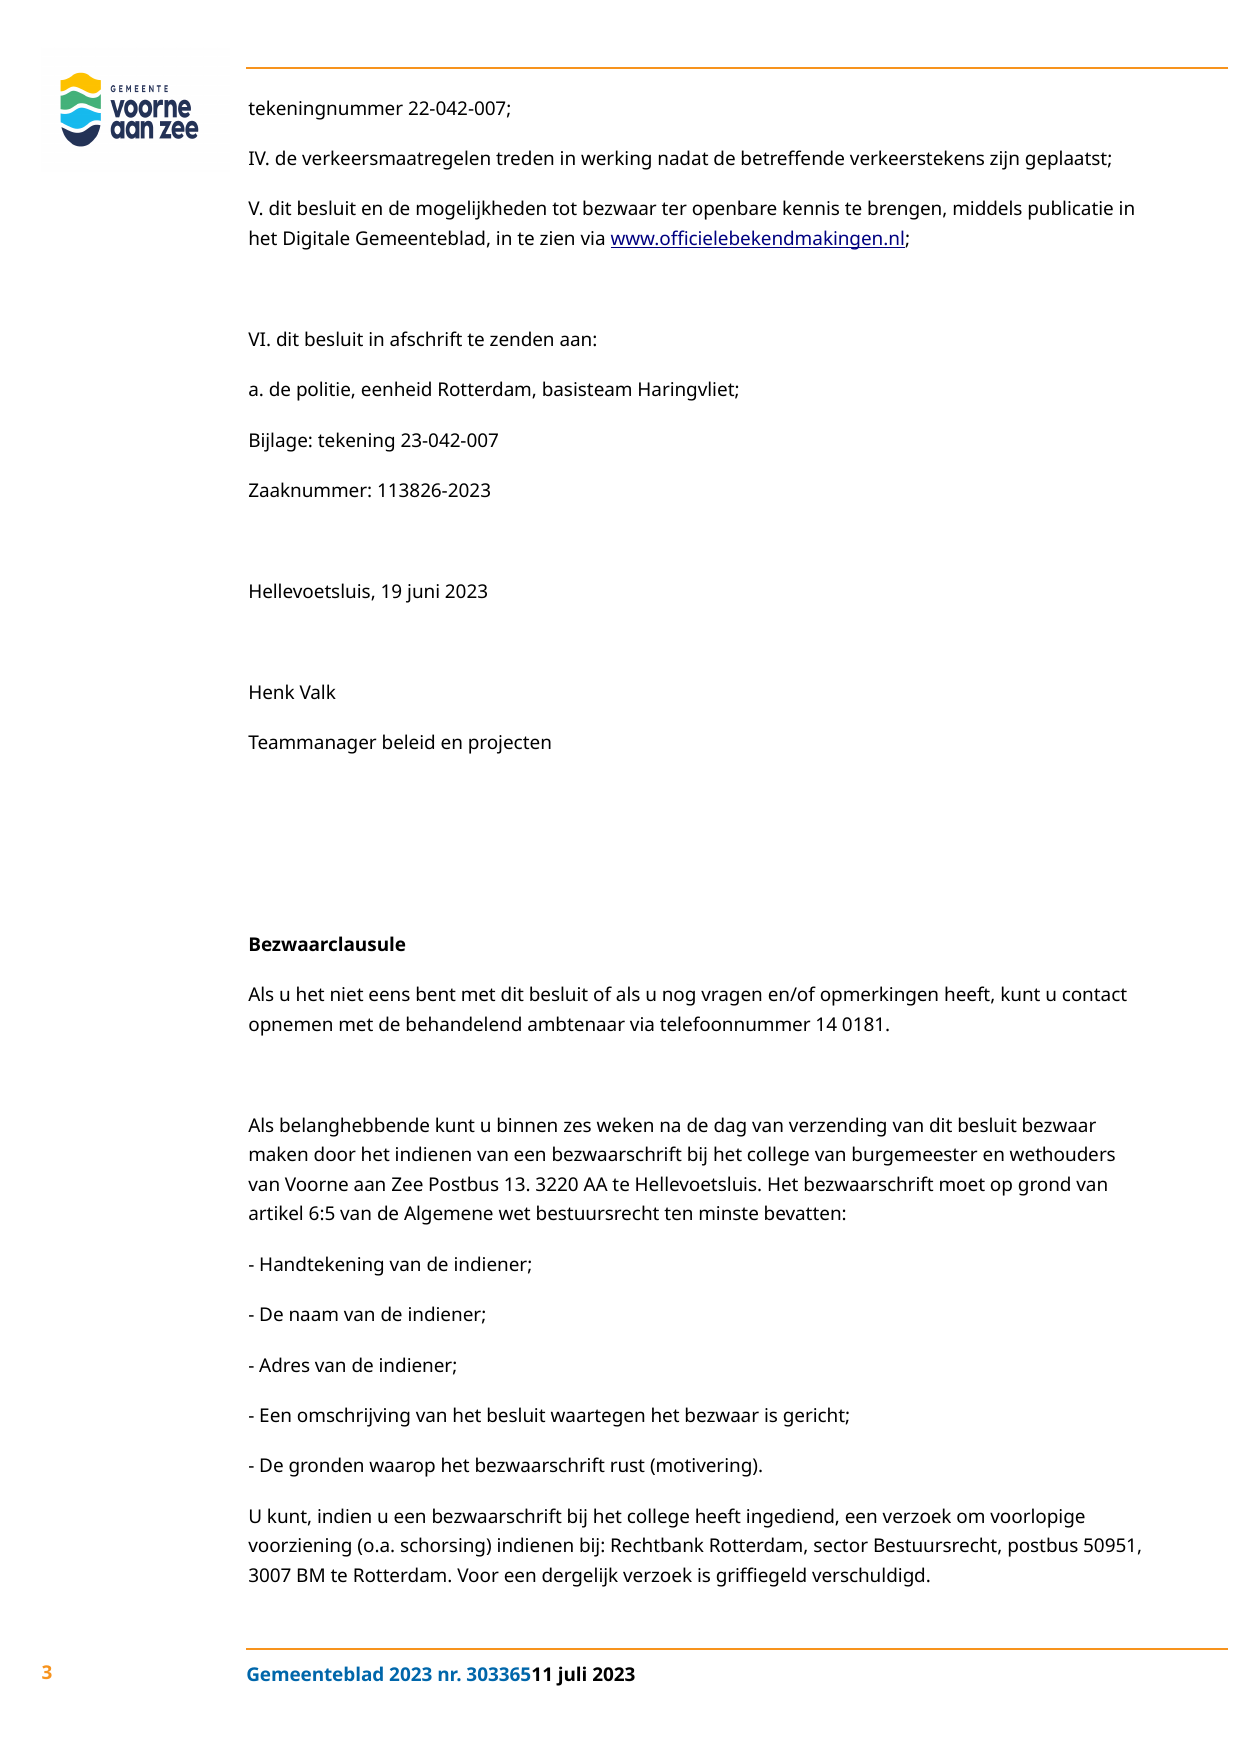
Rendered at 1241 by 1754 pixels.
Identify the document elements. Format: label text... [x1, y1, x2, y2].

text Teammanager beleid en projecten [248, 729, 1152, 755]
text - Adres van de indiener; [248, 1352, 1152, 1378]
text Zaaknummer: 113826-2023 [248, 477, 1152, 503]
text - Handtekening van de indiener; [248, 1251, 1152, 1277]
text Als u het niet eens bent met dit besluit of als u nog vragen en/of opmerkingen heeft, kunt u contact opnemen met de behandelend ambtenaar via telefoonnummer 14 0181. [248, 981, 1152, 1037]
text tekeningnummer 22-042-007; [248, 95, 1152, 121]
text U kunt, indien u een bezwaarschrift bij het college heeft ingediend, een verzoek om voorlopige voorziening (o.a. schorsing) indienen bij: Rechtbank Rotterdam, sector Bestuursrecht, postbus 50951, 3007 BM te Rotterdam. Voor een dergelijk verzoek is griffiegeld verschuldigd. [248, 1503, 1152, 1588]
text - Een omschrijving van het besluit waartegen het bezwaar is gericht; [248, 1402, 1152, 1428]
text Henk Valk [248, 679, 1152, 705]
text Bezwaarclausule [248, 931, 1152, 957]
picture [41, 47, 231, 172]
text - De naam van de indiener; [248, 1301, 1152, 1327]
text - De gronden waarop het bezwaarschrift rust (motivering). [248, 1453, 1152, 1478]
text VI. dit besluit in afschrift te zenden aan: [248, 326, 1152, 352]
text Hellevoetsluis, 19 juni 2023 [248, 578, 1152, 604]
text Als belanghebbende kunt u binnen zes weken na de dag van verzending van dit besluit bezwaar maken door het indienen van een bezwaarschrift bij het college van burgemeester en wethouders van Voorne aan Zee Postbus 13. 3220 AA te Hellevoetsluis. Het bezwaarschrift moet op grond van artikel 6:5 van de Algemene wet bestuursrecht ten minste bevatten: [248, 1112, 1152, 1226]
text V. dit besluit en de mogelijkheden tot bezwaar ter openbare kennis te brengen, middels publicatie in het Digitale Gemeenteblad, in te zien via www.officielebekendmakingen.nl; [248, 196, 1152, 251]
text a. de politie, eenheid Rotterdam, basisteam Haringvliet; [248, 376, 1152, 402]
text IV. de verkeersmaatregelen treden in werking nadat de betreffende verkeerstekens zijn geplaatst; [248, 145, 1152, 171]
text Bijlage: tekening 23-042-007 [248, 427, 1152, 453]
